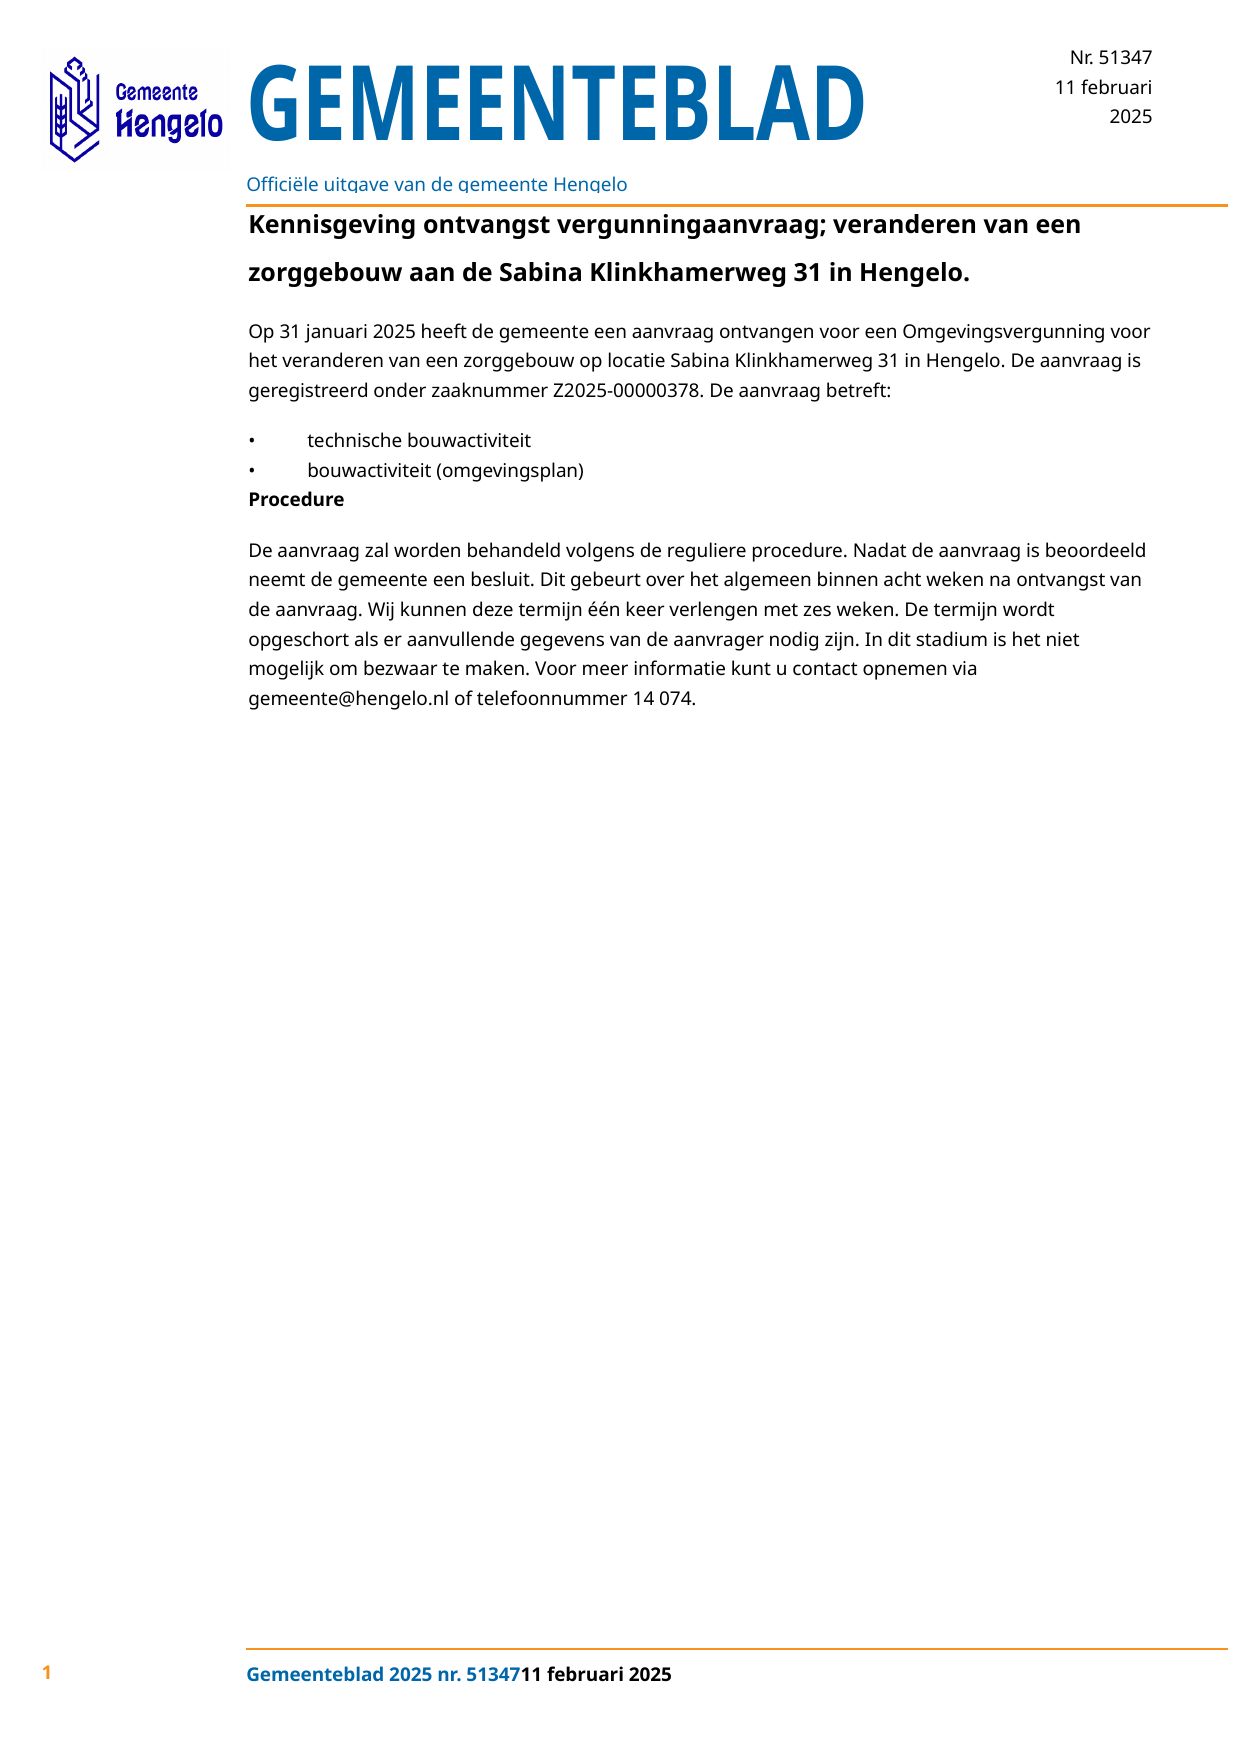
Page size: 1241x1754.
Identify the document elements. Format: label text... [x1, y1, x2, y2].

text Procedure [248, 487, 1152, 512]
text De aanvraag zal worden behandeld volgens de reguliere procedure. Nadat de aanvraag is beoordeeld neemt de gemeente een besluit. Dit gebeurt over het algemeen binnen acht weken na ontvangst van de aanvraag. Wij kunnen deze termijn één keer verlengen met zes weken. De termijn wordt opgeschort als er aanvullende gegevens van de aanvrager nodig zijn. In dit stadium is het niet mogelijk om bezwaar te maken. Voor meer informatie kunt u contact opnemen via gemeente@hengelo.nl of telefoonnummer 14 074. [248, 537, 1152, 711]
text Op 31 januari 2025 heeft de gemeente een aanvraag ontvangen voor een Omgevingsvergunning voor het veranderen van een zorggebouw op locatie Sabina Klinkhamerweg 31 in Hengelo. De aanvraag is geregistreerd onder zaaknummer Z2025-00000378. De aanvraag betreft: [248, 318, 1152, 403]
picture [41, 47, 231, 172]
list technische bouwactiviteit [248, 427, 1152, 453]
text Kennisgeving ontvangst vergunningaanvraag; veranderen van een zorggebouw aan de Sabina Klinkhamerweg 31 in Hengelo. [248, 207, 1152, 288]
list bouwactiviteit (omgevingsplan) [248, 457, 1152, 483]
